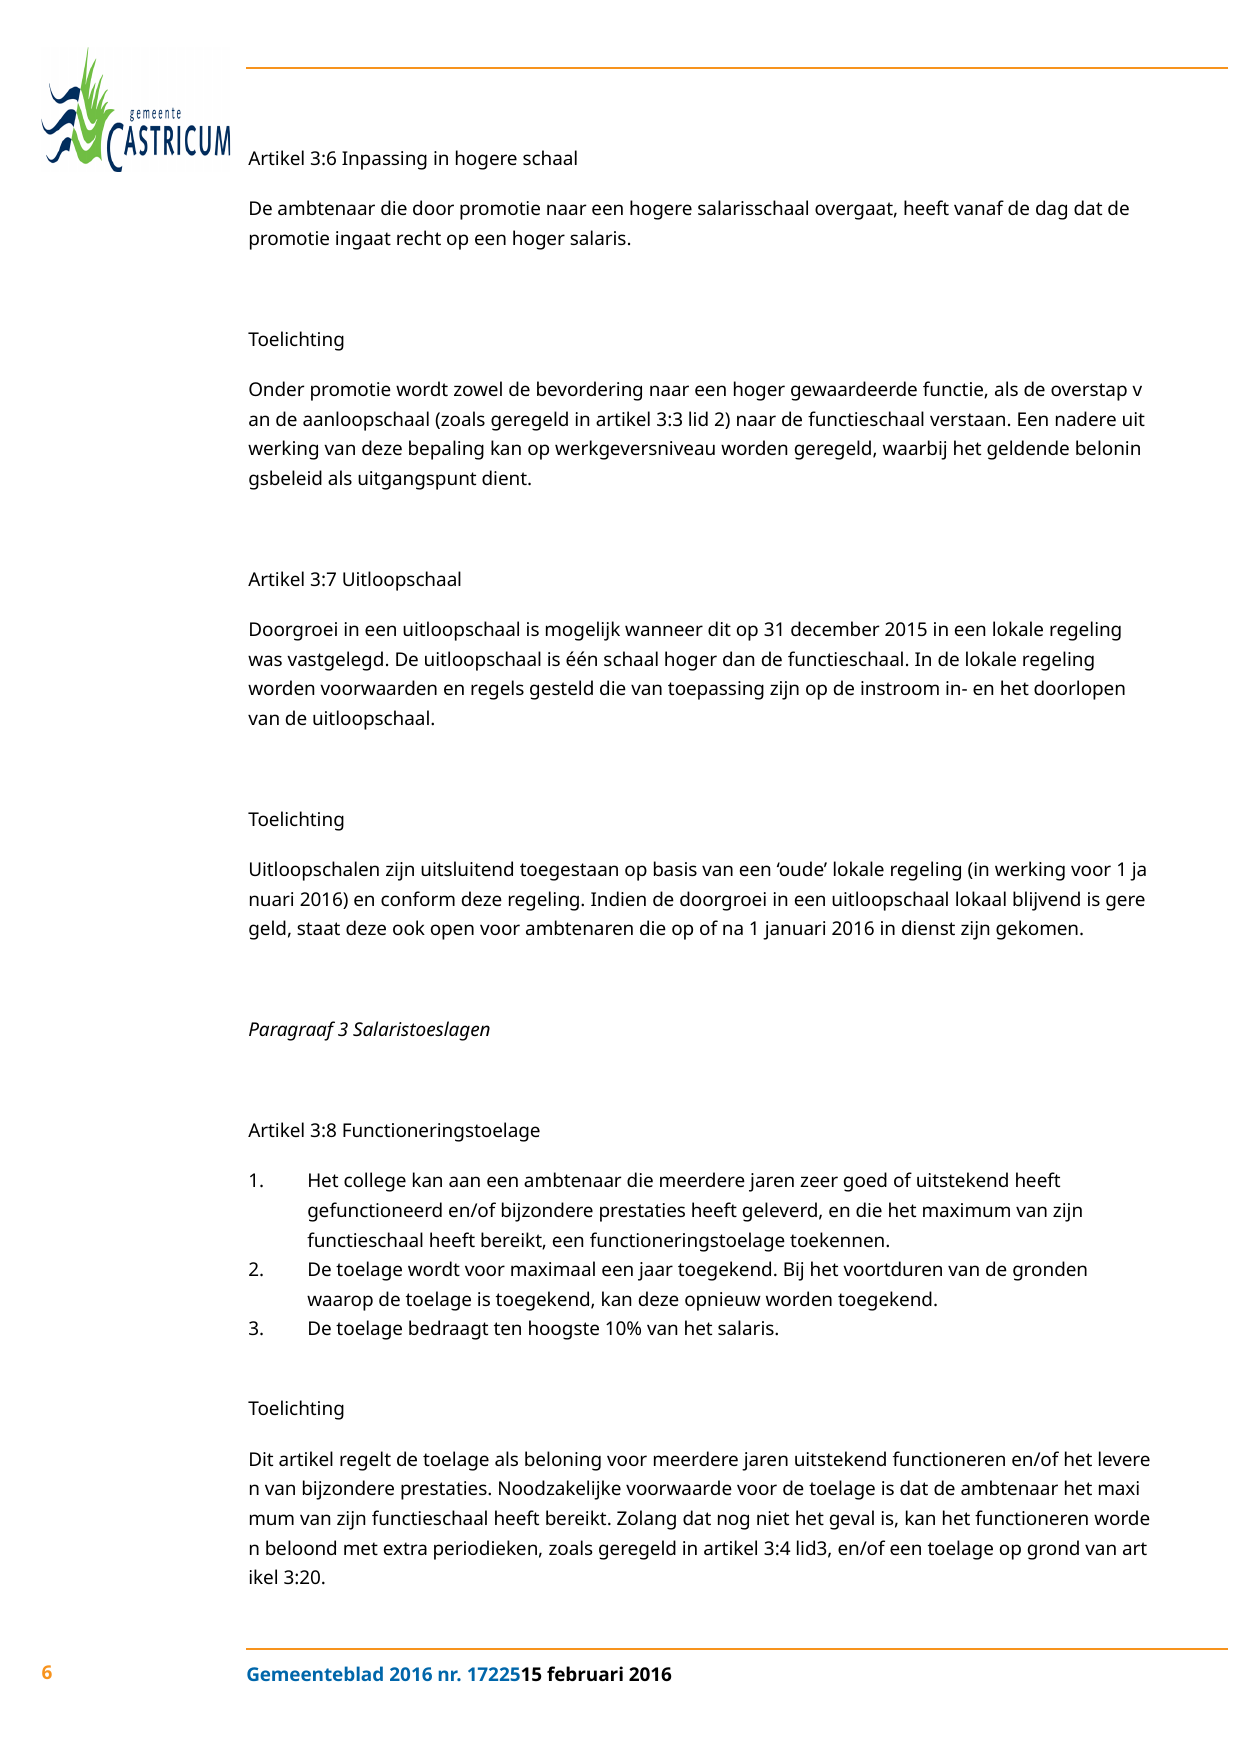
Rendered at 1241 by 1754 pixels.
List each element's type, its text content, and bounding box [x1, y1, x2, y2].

text Toelichting [248, 806, 1152, 832]
text Uitloopschalen zijn uitsluitend toegestaan op basis van een ‘oude’ lokale regeling (in werking voor 1 januari 2016) en conform deze regeling. Indien de doorgroei in een uitloopschaal lokaal blijvend is geregeld, staat deze ook open voor ambtenaren die op of na 1 januari 2016 in dienst zijn gekomen. [248, 856, 1152, 941]
text Artikel 3:7 Uitloopschaal [248, 566, 1152, 592]
text Doorgroei in een uitloopschaal is mogelijk wanneer dit op 31 december 2015 in een lokale regeling was vastgelegd. De uitloopschaal is één schaal hoger dan de functieschaal. In de lokale regeling worden voorwaarden en regels gesteld die van toepassing zijn op de instroom in- en het doorlopen van de uitloopschaal. [248, 616, 1152, 731]
picture [41, 47, 231, 172]
text Artikel 3:8 Functioneringstoelage [248, 1117, 1152, 1143]
text Paragraaf 3 Salaristoeslagen [248, 1016, 1152, 1042]
list Het college kan aan een ambtenaar die meerdere jaren zeer goed of uitstekend heeft gefunctioneerd en/of bijzondere prestaties heeft geleverd, en die het maximum van zijn functieschaal heeft bereikt, een functioneringstoelage toekennen. [248, 1168, 1152, 1253]
text Toelichting [248, 1396, 1152, 1421]
text Artikel 3:6 Inpassing in hogere schaal [248, 145, 1152, 171]
text De ambtenaar die door promotie naar een hogere salarisschaal overgaat, heeft vanaf de dag dat de promotie ingaat recht op een hoger salaris. [248, 196, 1152, 251]
text Dit artikel regelt de toelage als beloning voor meerdere jaren uitstekend functioneren en/of het leveren van bijzondere prestaties. Noodzakelijke voorwaarde voor de toelage is dat de ambtenaar het maximum van zijn functieschaal heeft bereikt. Zolang dat nog niet het geval is, kan het functioneren worden beloond met extra periodieken, zoals geregeld in artikel 3:4 lid3, en/of een toelage op grond van artikel 3:20. [248, 1446, 1152, 1590]
text Onder promotie wordt zowel de bevordering naar een hoger gewaardeerde functie, als de overstap van de aanloopschaal (zoals geregeld in artikel 3:3 lid 2) naar de functieschaal verstaan. Een nadere uitwerking van deze bepaling kan op werkgeversniveau worden geregeld, waarbij het geldende beloningsbeleid als uitgangspunt dient. [248, 376, 1152, 491]
text Toelichting [248, 326, 1152, 352]
list De toelage wordt voor maximaal een jaar toegekend. Bij het voortduren van de gronden waarop de toelage is toegekend, kan deze opnieuw worden toegekend. [248, 1256, 1152, 1312]
list De toelage bedraagt ten hoogste 10% van het salaris. [248, 1316, 1152, 1341]
